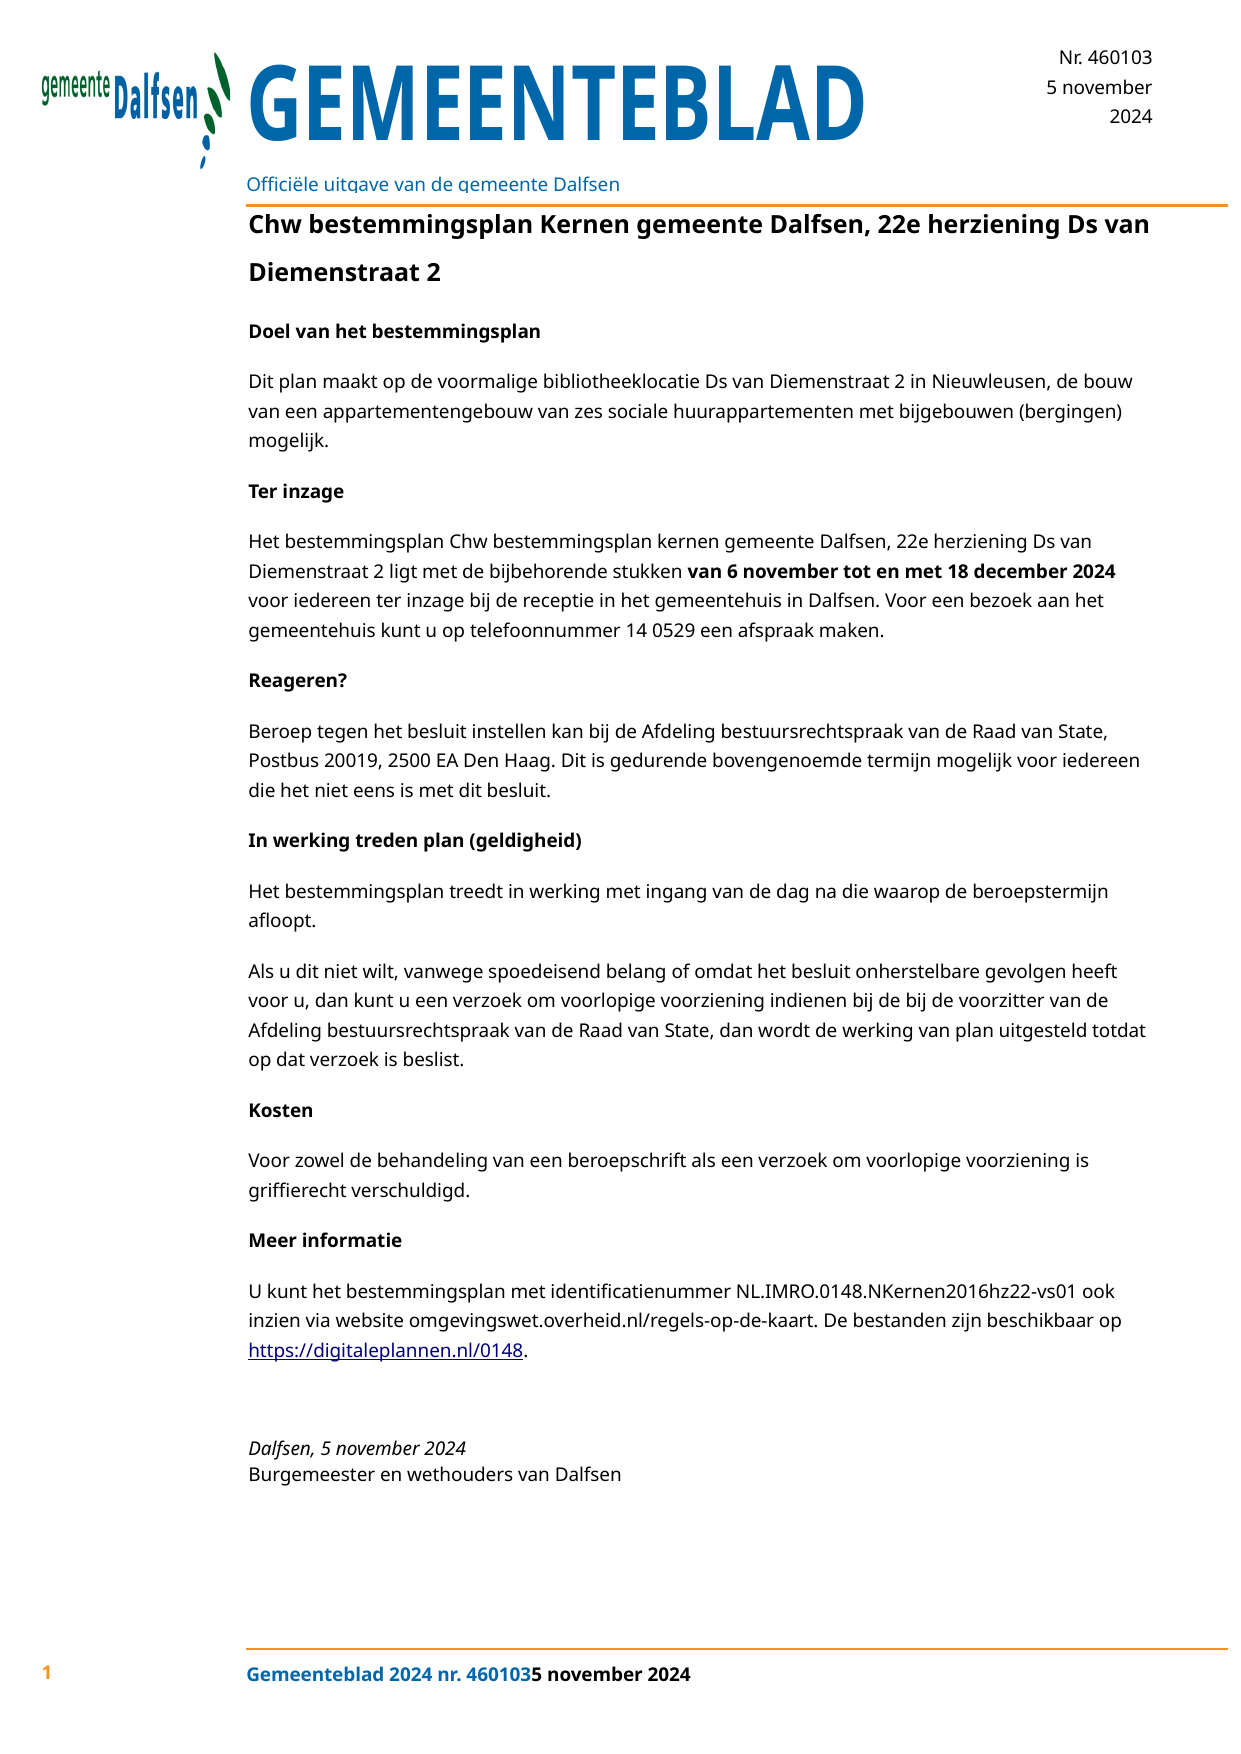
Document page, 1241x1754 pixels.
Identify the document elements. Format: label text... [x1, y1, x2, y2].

text U kunt het bestemmingsplan met identificatienummer NL.IMRO.0148.NKernen2016hz22-vs01 ook inzien via website omgevingswet.overheid.nl/regels-op-de-kaart. De bestanden zijn beschikbaar op https://digitaleplannen.nl/0148. [248, 1278, 1152, 1363]
text Als u dit niet wilt, vanwege spoedeisend belang of omdat het besluit onherstelbare gevolgen heeft voor u, dan kunt u een verzoek om voorlopige voorziening indienen bij de bij de voorzitter van de Afdeling bestuursrechtspraak van de Raad van State, dan wordt de werking van plan uitgesteld totdat op dat verzoek is beslist. [248, 958, 1152, 1072]
text Reageren? [248, 667, 1152, 693]
text Dalfsen, 5 november 2024 [248, 1435, 1152, 1461]
text Voor zowel de behandeling van een beroepschrift als een verzoek om voorlopige voorziening is griffierecht verschuldigd. [248, 1147, 1152, 1203]
text In werking treden plan (geldigheid) [248, 827, 1152, 853]
text Het bestemmingsplan Chw bestemmingsplan kernen gemeente Dalfsen, 22e herziening Ds van Diemenstraat 2 ligt met de bijbehorende stukken van 6 november tot en met 18 december 2024 voor iedereen ter inzage bij de receptie in het gemeentehuis in Dalfsen. Voor een bezoek aan het gemeentehuis kunt u op telefoonnummer 14 0529 een afspraak maken. [248, 528, 1152, 643]
picture [41, 47, 231, 172]
text Ter inzage [248, 478, 1152, 504]
text Burgemeester en wethouders van Dalfsen [248, 1461, 1152, 1487]
text Kosten [248, 1097, 1152, 1123]
text Meer informatie [248, 1227, 1152, 1253]
text Doel van het bestemmingsplan [248, 318, 1152, 344]
text Het bestemmingsplan treedt in werking met ingang van de dag na die waarop de beroepstermijn afloopt. [248, 878, 1152, 933]
text Chw bestemmingsplan Kernen gemeente Dalfsen, 22e herziening Ds van Diemenstraat 2 [248, 207, 1152, 288]
text Dit plan maakt op de voormalige bibliotheeklocatie Ds van Diemenstraat 2 in Nieuwleusen, de bouw van een appartementengebouw van zes sociale huurappartementen met bijgebouwen (bergingen) mogelijk. [248, 368, 1152, 453]
text Beroep tegen het besluit instellen kan bij de Afdeling bestuursrechtspraak van de Raad van State, Postbus 20019, 2500 EA Den Haag. Dit is gedurende bovengenoemde termijn mogelijk voor iedereen die het niet eens is met dit besluit. [248, 718, 1152, 803]
